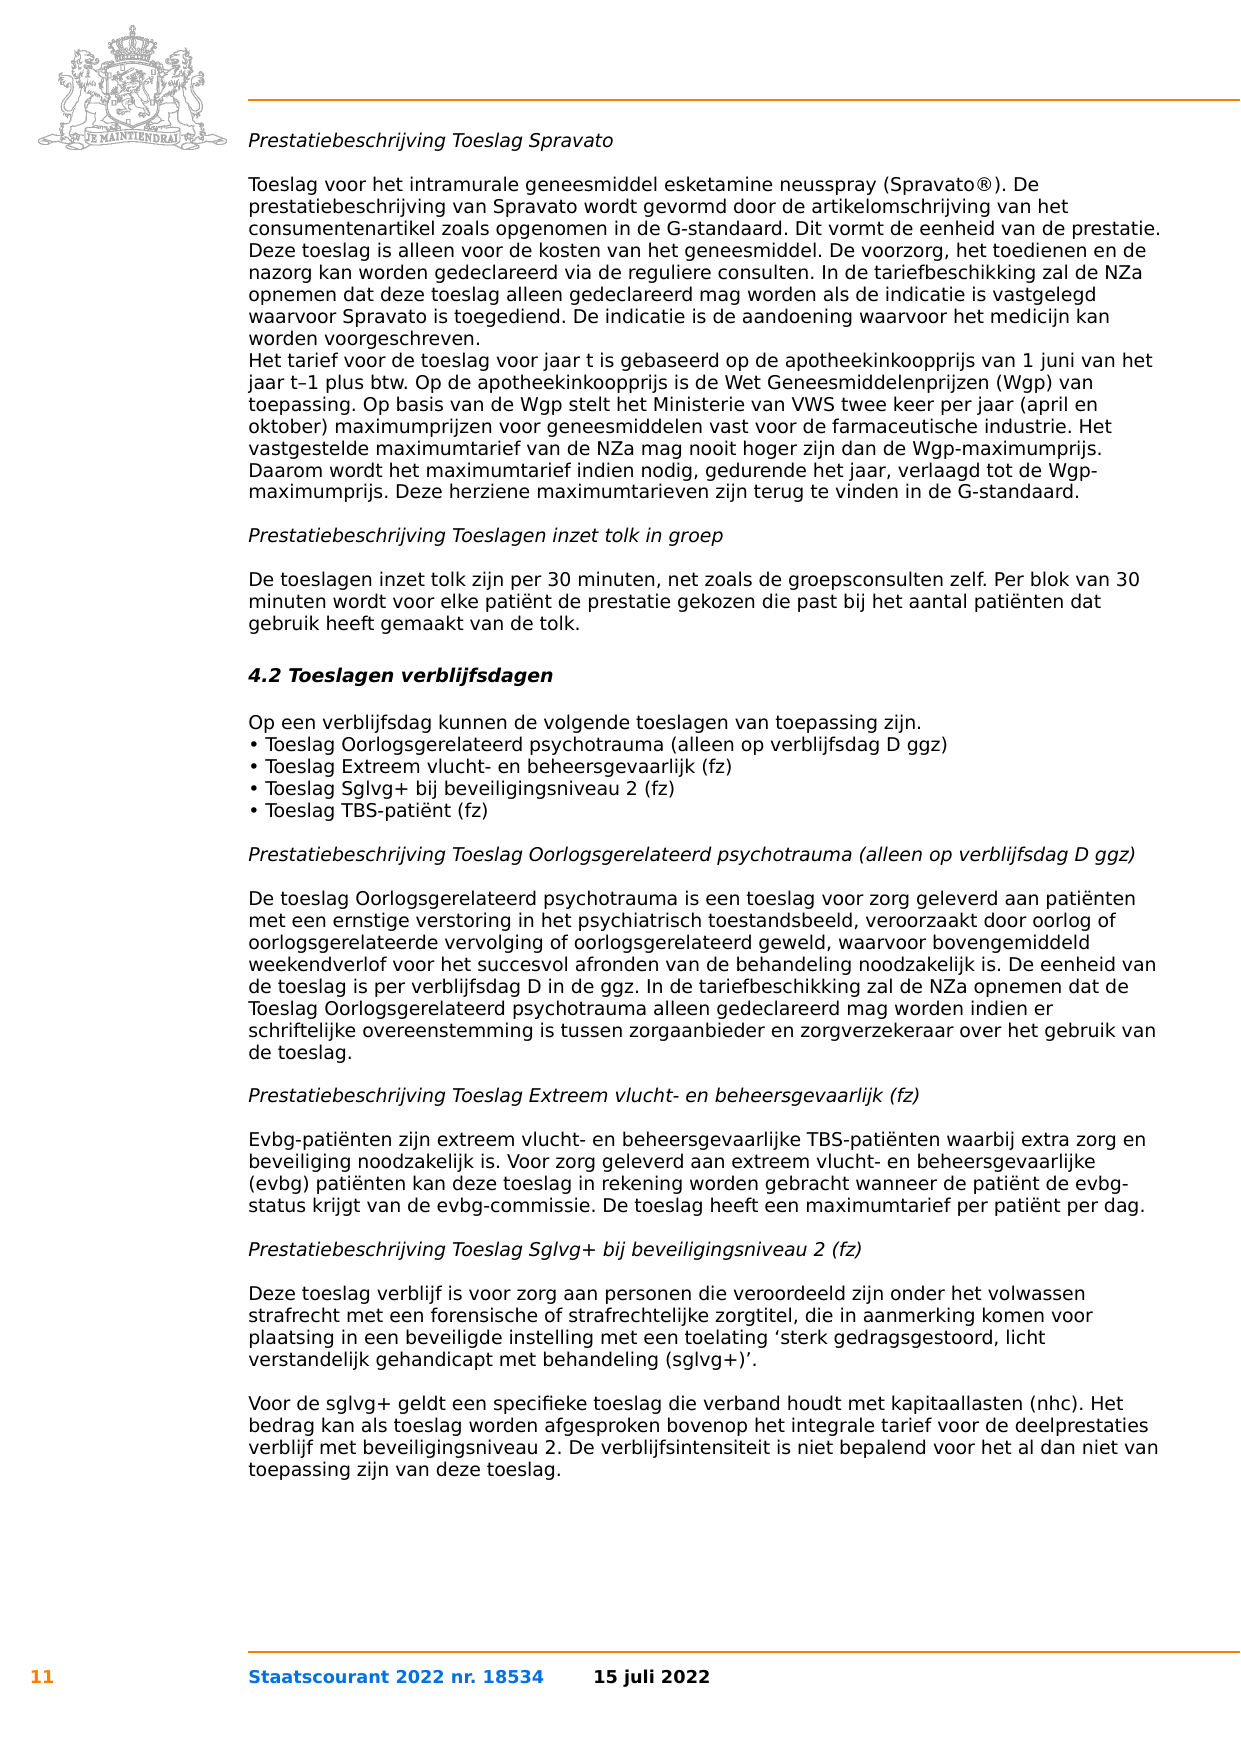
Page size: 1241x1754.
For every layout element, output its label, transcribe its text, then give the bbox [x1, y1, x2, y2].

picture [38, 25, 227, 150]
text Deze toeslag verblijf is voor zorg aan personen die veroordeeld zijn onder het volwassen strafrecht met een forensische of strafrechtelijke zorgtitel, die in aanmerking komen voor plaatsing in een beveiligde instelling met een toelating ‘sterk gedragsgestoord, licht verstandelijk gehandicapt met behandeling (sglvg+)’. [248, 1283, 1163, 1371]
text Op een verblijfsdag kunnen de volgende toeslagen van toepassing zijn. [248, 712, 1163, 734]
subtitle Prestatiebeschrijving Toeslag Extreem vlucht- en beheersgevaarlijk (fz) [248, 1085, 1163, 1107]
text De toeslag Oorlogsgerelateerd psychotrauma is een toeslag voor zorg geleverd aan patiënten met een ernstige verstoring in het psychiatrisch toestandsbeeld, veroorzaakt door oorlog of oorlogsgerelateerde vervolging of oorlogsgerelateerd geweld, waarvoor bovengemiddeld weekendverlof voor het succesvol afronden van de behandeling noodzakelijk is. De eenheid van de toeslag is per verblijfsdag D in de ggz. In de tariefbeschikking zal de NZa opnemen dat de Toeslag Oorlogsgerelateerd psychotrauma alleen gedeclareerd mag worden indien er schriftelijke overeenstemming is tussen zorgaanbieder en zorgverzekeraar over het gebruik van de toeslag. [248, 888, 1163, 1063]
text • Toeslag Sglvg+ bij beveiligingsniveau 2 (fz) [248, 778, 1163, 800]
subtitle Prestatiebeschrijving Toeslag Oorlogsgerelateerd psychotrauma (alleen op verblijfsdag D ggz) [248, 844, 1163, 866]
text Voor de sglvg+ geldt een specifieke toeslag die verband houdt met kapitaallasten (nhc). Het bedrag kan als toeslag worden afgesproken bovenop het integrale tarief voor de deelprestaties verblijf met beveiligingsniveau 2. De verblijfsintensiteit is niet bepalend voor het al dan niet van toepassing zijn van deze toeslag. [248, 1393, 1163, 1481]
text • Toeslag Extreem vlucht- en beheersgevaarlijk (fz) [248, 756, 1163, 778]
text • Toeslag Oorlogsgerelateerd psychotrauma (alleen op verblijfsdag D ggz) [248, 734, 1163, 756]
text • Toeslag TBS-patiënt (fz) [248, 800, 1163, 822]
subtitle 4.2 Toeslagen verblijfsdagen [248, 665, 1163, 687]
text De toeslagen inzet tolk zijn per 30 minuten, net zoals de groepsconsulten zelf. Per blok van 30 minuten wordt voor elke patiënt de prestatie gekozen die past bij het aantal patiënten dat gebruik heeft gemaakt van de tolk. [248, 569, 1163, 635]
text Toeslag voor het intramurale geneesmiddel esketamine neusspray (Spravato®). De prestatiebeschrijving van Spravato wordt gevormd door de artikelomschrijving van het consumentenartikel zoals opgenomen in de G-standaard. Dit vormt de eenheid van de prestatie. Deze toeslag is alleen voor de kosten van het geneesmiddel. De voorzorg, het toedienen en de nazorg kan worden gedeclareerd via de reguliere consulten. In de tariefbeschikking zal de NZa opnemen dat deze toeslag alleen gedeclareerd mag worden als de indicatie is vastgelegd waarvoor Spravato is toegediend. De indicatie is de aandoening waarvoor het medicijn kan worden voorgeschreven. [248, 174, 1163, 349]
subtitle Prestatiebeschrijving Toeslagen inzet tolk in groep [248, 525, 1163, 547]
subtitle Prestatiebeschrijving Toeslag Sglvg+ bij beveiligingsniveau 2 (fz) [248, 1239, 1163, 1261]
text Evbg-patiënten zijn extreem vlucht- en beheersgevaarlijke TBS-patiënten waarbij extra zorg en beveiliging noodzakelijk is. Voor zorg geleverd aan extreem vlucht- en beheersgevaarlijke (evbg) patiënten kan deze toeslag in rekening worden gebracht wanneer de patiënt de evbg-status krijgt van de evbg-commissie. De toeslag heeft een maximumtarief per patiënt per dag. [248, 1129, 1163, 1217]
subtitle Prestatiebeschrijving Toeslag Spravato [248, 130, 1163, 152]
text Het tarief voor de toeslag voor jaar t is gebaseerd op de apotheekinkoopprijs van 1 juni van het jaar t–1 plus btw. Op de apotheekinkoopprijs is de Wet Geneesmiddelenprijzen (Wgp) van toepassing. Op basis van de Wgp stelt het Ministerie van VWS twee keer per jaar (april en oktober) maximumprijzen voor geneesmiddelen vast voor de farmaceutische industrie. Het vastgestelde maximumtarief van de NZa mag nooit hoger zijn dan de Wgp-maximumprijs. Daarom wordt het maximumtarief indien nodig, gedurende het jaar, verlaagd tot de Wgp-maximumprijs. Deze herziene maximumtarieven zijn terug te vinden in de G-standaard. [248, 349, 1163, 503]
